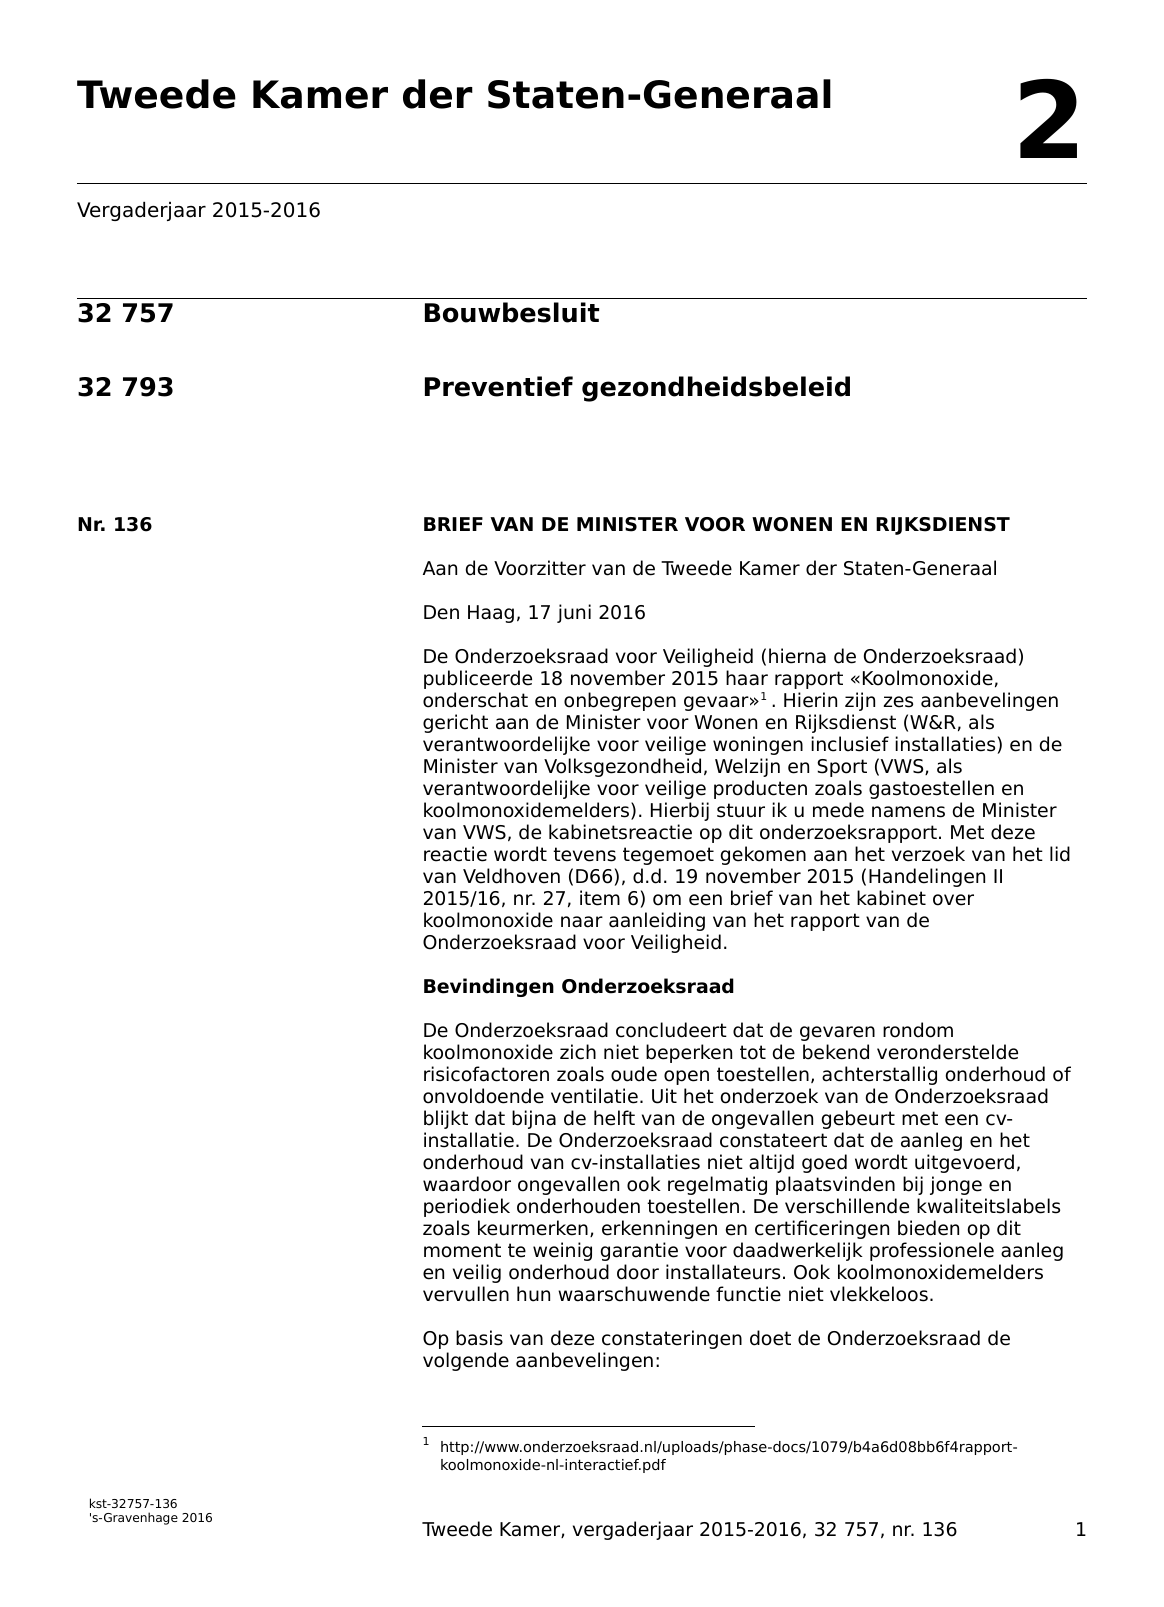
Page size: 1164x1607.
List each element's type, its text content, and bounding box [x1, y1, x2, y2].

text De Onderzoeksraad voor Veiligheid (hierna de Onderzoeksraad) publiceerde 18 november 2015 haar rapport «Koolmonoxide, onderschat en onbegrepen gevaar». Hierin zijn zes aanbevelingen gericht aan de Minister voor Wonen en Rijksdienst (W&R, als verantwoordelijke voor veilige woningen inclusief installaties) en de Minister van Volksgezondheid, Welzijn en Sport (VWS, als verantwoordelijke voor veilige producten zoals gastoestellen en koolmonoxidemelders). Hierbij stuur ik u mede namens de Minister van VWS, de kabinetsreactie op dit onderzoeksrapport. Met deze reactie wordt tevens tegemoet gekomen aan het verzoek van het lid van Veldhoven (D66), d.d. 19 november 2015 (Handelingen II 2015/16, nr. 27, item 6) om een brief van het kabinet over koolmonoxide naar aanleiding van het rapport van de Onderzoeksraad voor Veiligheid. [422, 646, 1087, 954]
table_header Tweede Kamer der Staten-Generaal [77, 59, 886, 183]
text 's-Gravenhage 2016 [88, 1511, 323, 1525]
text Den Haag, 17 juni 2016 [422, 602, 1087, 624]
text kst-32757-136 [88, 1497, 323, 1511]
text Op basis van deze constateringen doet de Onderzoeksraad de volgende aanbevelingen: [422, 1328, 1087, 1372]
subtitle 32 793 Preventief gezondheidsbeleid [77, 373, 1087, 403]
subtitle 32 757 Bouwbesluit [77, 299, 1087, 329]
table_cell Vergaderjaar 2015-2016 [77, 184, 1087, 298]
text http://www.onderzoeksraad.nl/uploads/phase-docs/1079/b4a6d08bb6f4rapport-koolmonoxide-nl-interactief.pdf [422, 1435, 1087, 1474]
subtitle Nr. 136 BRIEF VAN DE MINISTER VOOR WONEN EN RIJKSDIENST [77, 514, 1087, 536]
subtitle Bevindingen Onderzoeksraad [422, 976, 1087, 998]
table_header 2 [886, 59, 1087, 183]
text Aan de Voorzitter van de Tweede Kamer der Staten-Generaal [422, 558, 1087, 580]
text De Onderzoeksraad concludeert dat de gevaren rondom koolmonoxide zich niet beperken tot de bekend veronderstelde risicofactoren zoals oude open toestellen, achterstallig onderhoud of onvoldoende ventilatie. Uit het onderzoek van de Onderzoeksraad blijkt dat bijna de helft van de ongevallen gebeurt met een cv-installatie. De Onderzoeksraad constateert dat de aanleg en het onderhoud van cv-installaties niet altijd goed wordt uitgevoerd, waardoor ongevallen ook regelmatig plaatsvinden bij jonge en periodiek onderhouden toestellen. De verschillende kwaliteitslabels zoals keurmerken, erkenningen en certificeringen bieden op dit moment te weinig garantie voor daadwerkelijk professionele aanleg en veilig onderhoud door installateurs. Ook koolmonoxidemelders vervullen hun waarschuwende functie niet vlekkeloos. [422, 1020, 1087, 1306]
